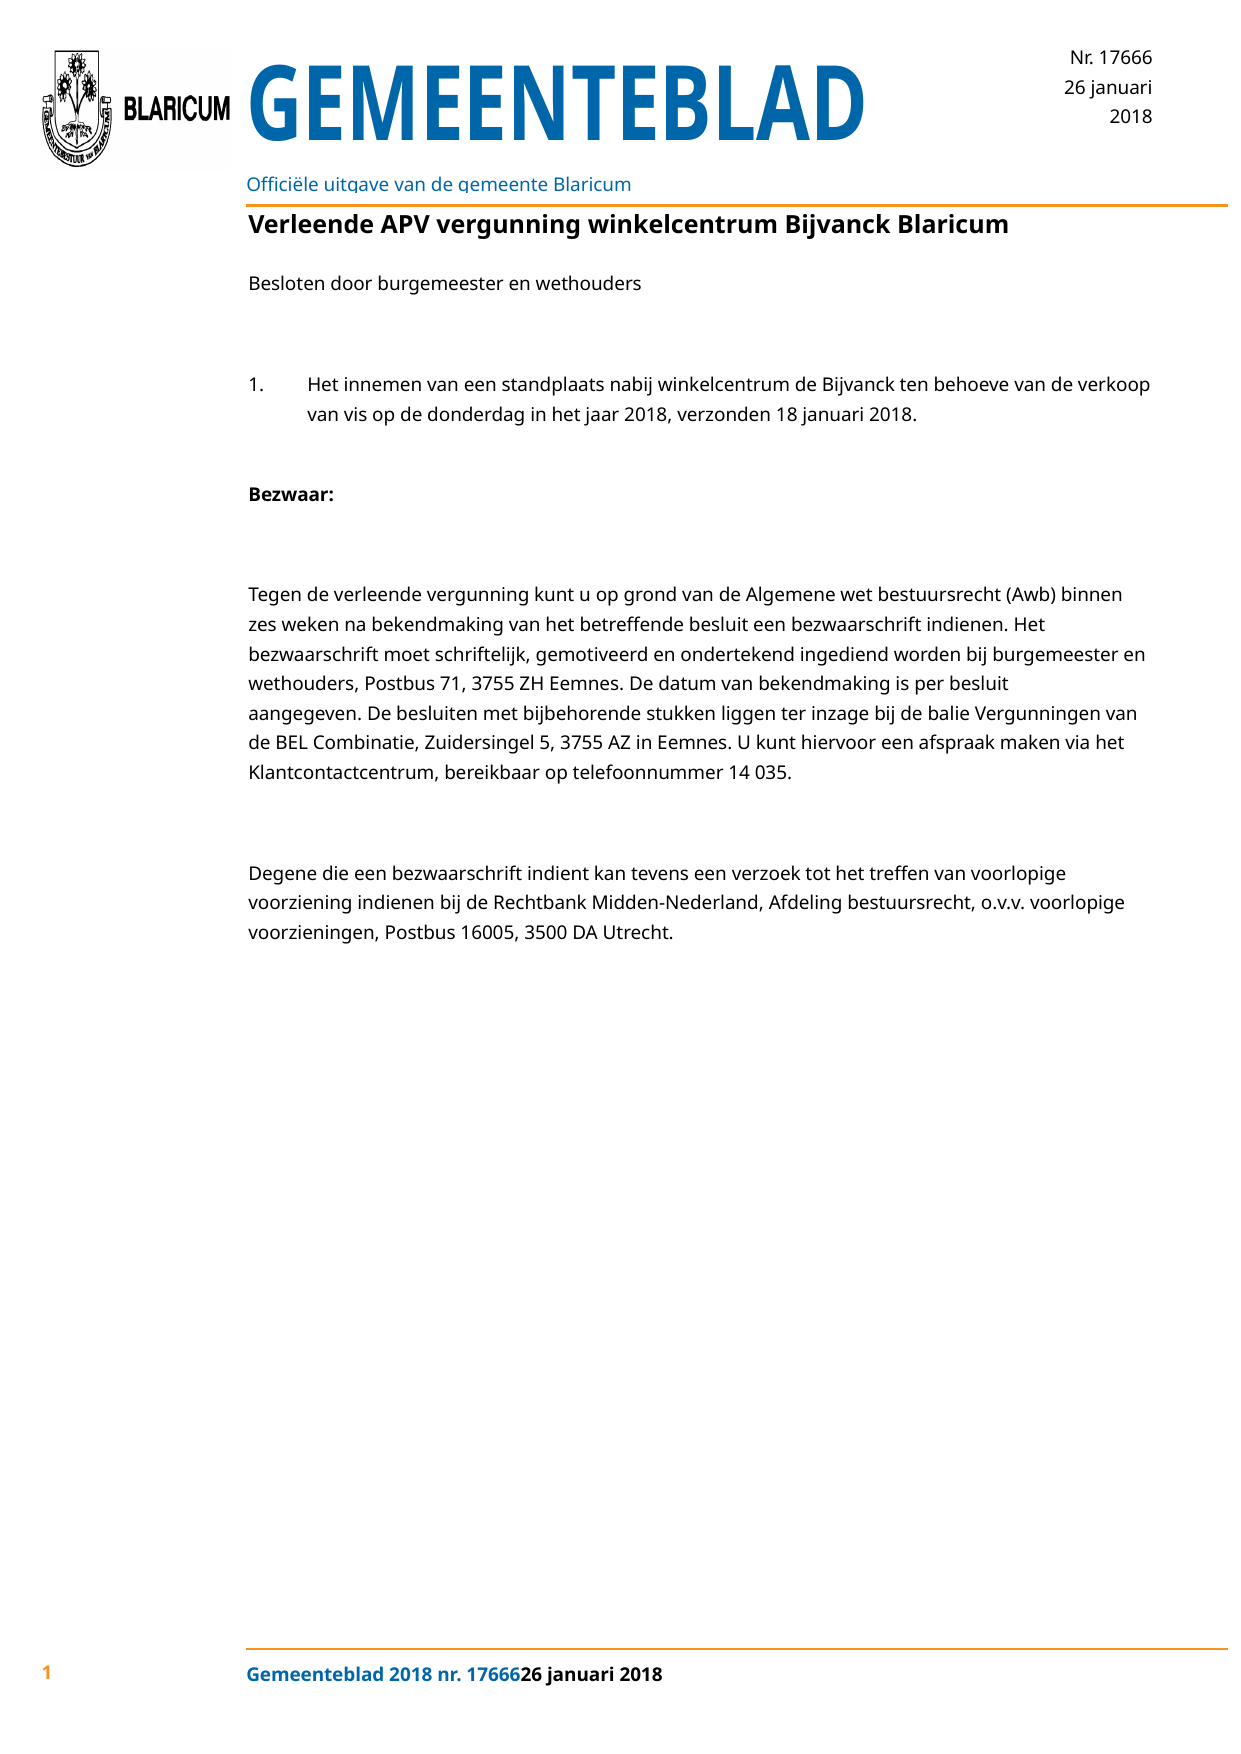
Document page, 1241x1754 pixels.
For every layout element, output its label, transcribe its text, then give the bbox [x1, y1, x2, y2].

picture [41, 47, 231, 172]
text Tegen de verleende vergunning kunt u op grond van de Algemene wet bestuursrecht (Awb) binnen zes weken na bekendmaking van het betreffende besluit een bezwaarschrift indienen. Het bezwaarschrift moet schriftelijk, gemotiveerd en ondertekend ingediend worden bij burgemeester en wethouders, Postbus 71, 3755 ZH Eemnes. De datum van bekendmaking is per besluit aangegeven. De besluiten met bijbehorende stukken liggen ter inzage bij de balie Vergunningen van de BEL Combinatie, Zuidersingel 5, 3755 AZ in Eemnes. U kunt hiervoor een afspraak maken via het Klantcontactcentrum, bereikbaar op telefoonnummer 14 035. [248, 582, 1152, 785]
list Het innemen van een standplaats nabij winkelcentrum de Bijvanck ten behoeve van de verkoop van vis op de donderdag in het jaar 2018, verzonden 18 januari 2018. [248, 371, 1152, 426]
text Degene die een bezwaarschrift indient kan tevens een verzoek tot het treffen van voorlopige voorziening indienen bij de Rechtbank Midden-Nederland, Afdeling bestuursrecht, o.v.v. voorlopige voorzieningen, Postbus 16005, 3500 DA Utrecht. [248, 860, 1152, 945]
text Bezwaar: [248, 481, 1152, 506]
text Verleende APV vergunning winkelcentrum Bijvanck Blaricum [248, 207, 1152, 241]
text Besloten door burgemeester en wethouders [248, 270, 1152, 296]
